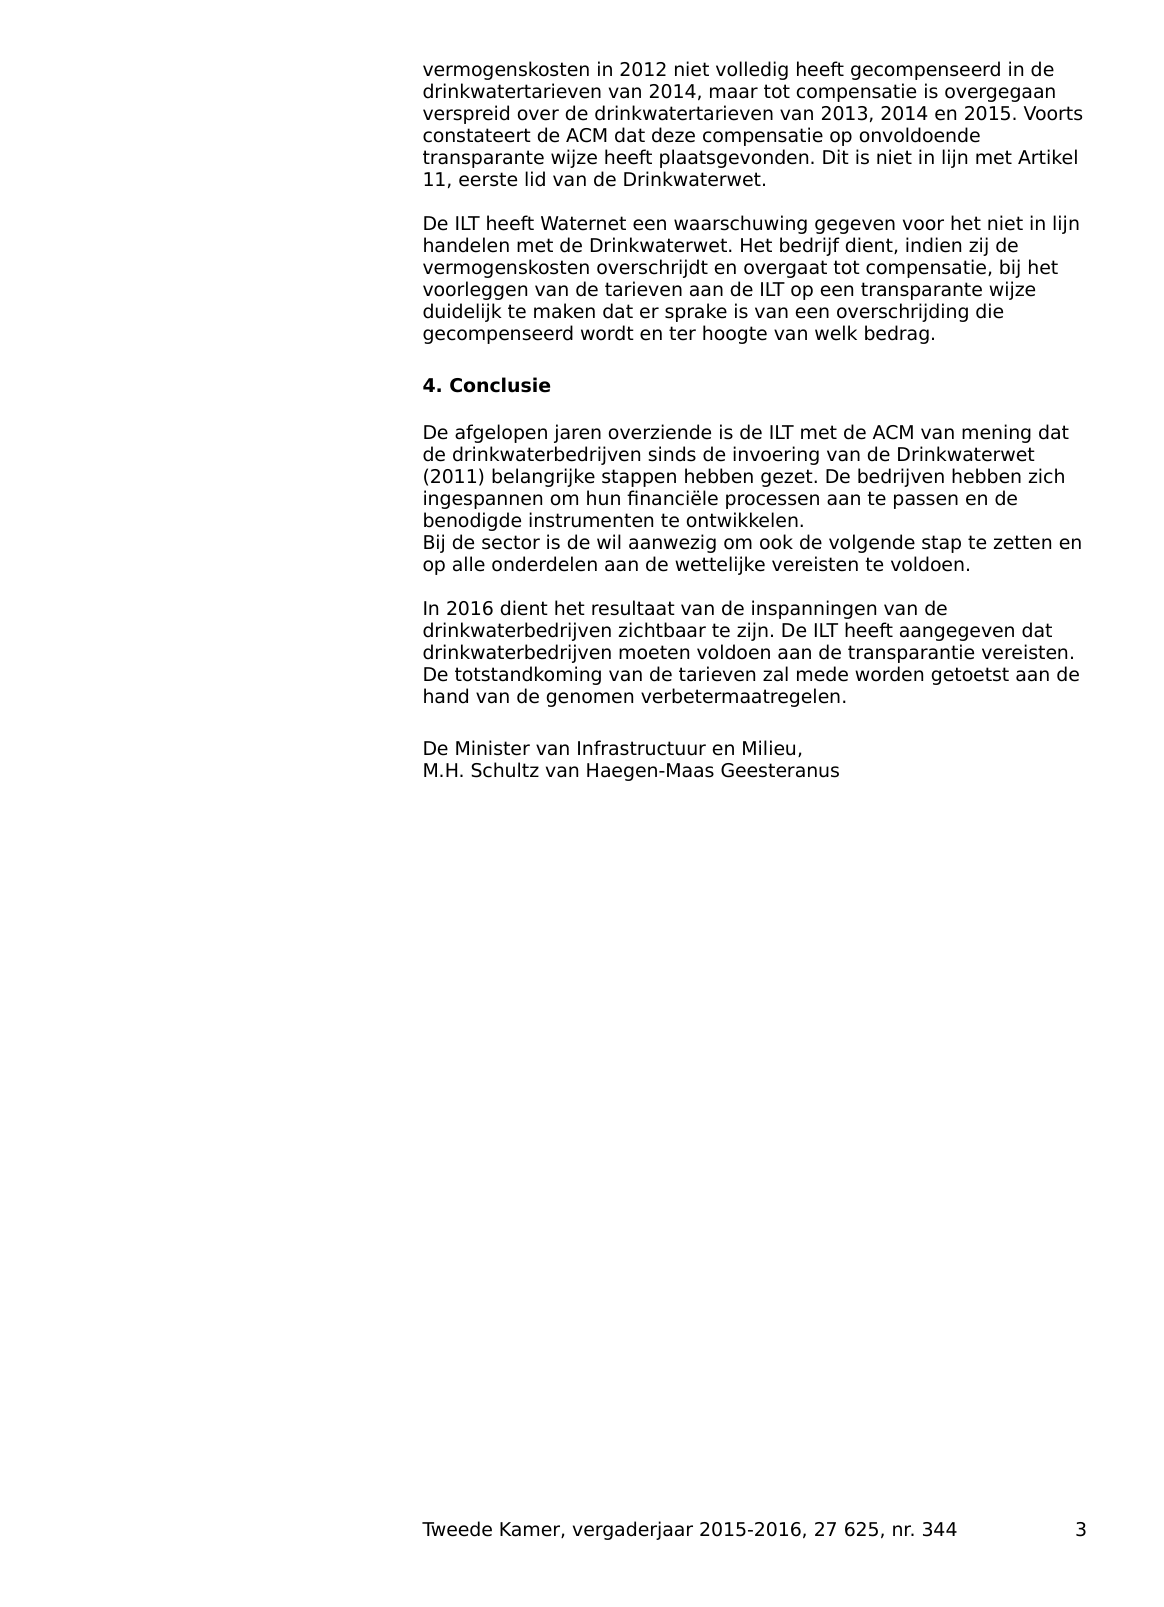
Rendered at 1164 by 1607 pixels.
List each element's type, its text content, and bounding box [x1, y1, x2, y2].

text In 2016 dient het resultaat van de inspanningen van de drinkwaterbedrijven zichtbaar te zijn. De ILT heeft aangegeven dat drinkwaterbedrijven moeten voldoen aan de transparantie vereisten. De totstandkoming van de tarieven zal mede worden getoetst aan de hand van de genomen verbetermaatregelen. [422, 598, 1087, 708]
subtitle 4. Conclusie [422, 375, 1087, 397]
text De ILT heeft Waternet een waarschuwing gegeven voor het niet in lijn handelen met de Drinkwaterwet. Het bedrijf dient, indien zij de vermogenskosten overschrijdt en overgaat tot compensatie, bij het voorleggen van de tarieven aan de ILT op een transparante wijze duidelijk te maken dat er sprake is van een overschrijding die gecompenseerd wordt en ter hoogte van welk bedrag. [422, 213, 1087, 345]
text Bij de sector is de wil aanwezig om ook de volgende stap te zetten en op alle onderdelen aan de wettelijke vereisten te voldoen. [422, 532, 1087, 576]
text De afgelopen jaren overziende is de ILT met de ACM van mening dat de drinkwaterbedrijven sinds de invoering van de Drinkwaterwet (2011) belangrijke stappen hebben gezet. De bedrijven hebben zich ingespannen om hun financiële processen aan te passen en de benodigde instrumenten te ontwikkelen. [422, 422, 1087, 532]
text vermogenskosten in 2012 niet volledig heeft gecompenseerd in de drinkwatertarieven van 2014, maar tot compensatie is overgegaan verspreid over de drinkwatertarieven van 2013, 2014 en 2015. Voorts constateert de ACM dat deze compensatie op onvoldoende transparante wijze heeft plaatsgevonden. Dit is niet in lijn met Artikel 11, eerste lid van de Drinkwaterwet. [422, 59, 1087, 191]
text De Minister van Infrastructuur en Milieu, M.H. Schultz van Haegen-Maas Geesteranus [422, 738, 1087, 782]
